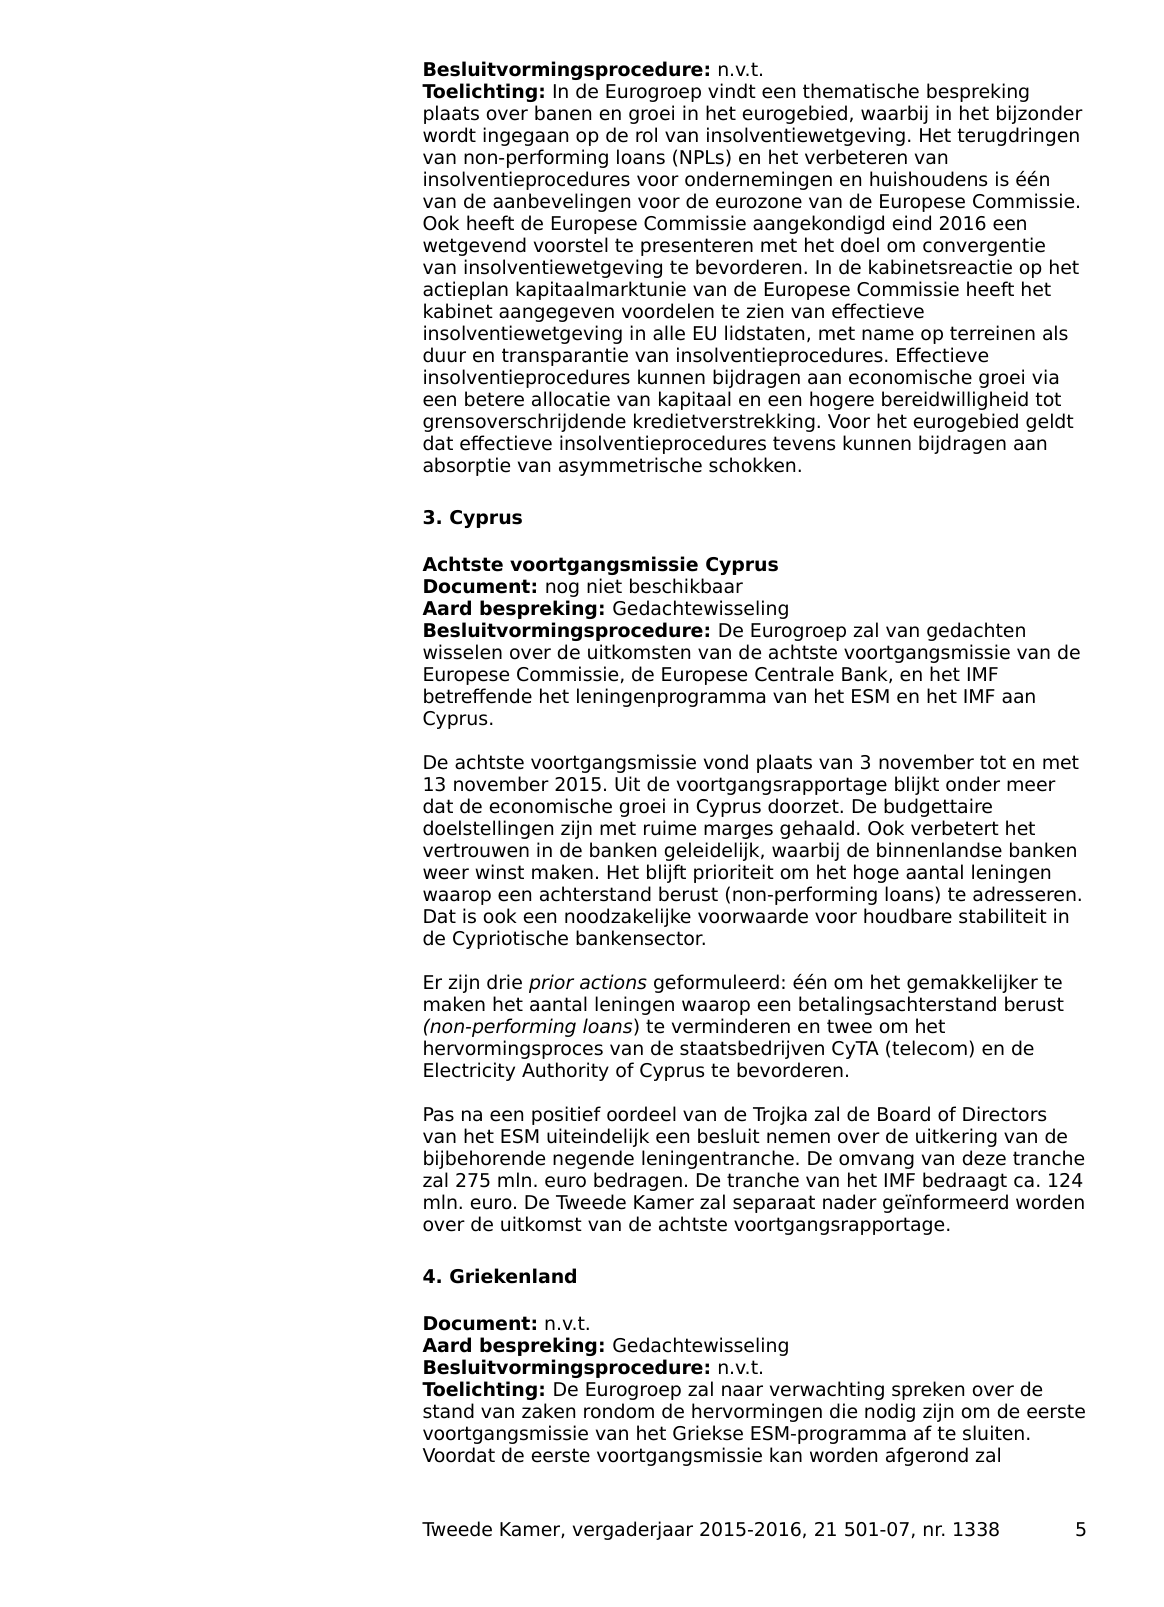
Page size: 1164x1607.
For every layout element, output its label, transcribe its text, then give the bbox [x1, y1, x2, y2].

text De achtste voortgangsmissie vond plaats van 3 november tot en met 13 november 2015. Uit de voortgangsrapportage blijkt onder meer dat de economische groei in Cyprus doorzet. De budgettaire doelstellingen zijn met ruime marges gehaald. Ook verbetert het vertrouwen in de banken geleidelijk, waarbij de binnenlandse banken weer winst maken. Het blijft prioriteit om het hoge aantal leningen waarop een achterstand berust (non-performing loans) te adresseren. Dat is ook een noodzakelijke voorwaarde voor houdbare stabiliteit in de Cypriotische bankensector. [422, 752, 1087, 949]
text Toelichting: In de Eurogroep vindt een thematische bespreking plaats over banen en groei in het eurogebied, waarbij in het bijzonder wordt ingegaan op de rol van insolventiewetgeving. Het terugdringen van non-performing loans (NPLs) en het verbeteren van insolventieprocedures voor ondernemingen en huishoudens is één van de aanbevelingen voor de eurozone van de Europese Commissie. Ook heeft de Europese Commissie aangekondigd eind 2016 een wetgevend voorstel te presenteren met het doel om convergentie van insolventiewetgeving te bevorderen. In de kabinetsreactie op het actieplan kapitaalmarktunie van de Europese Commissie heeft het kabinet aangegeven voordelen te zien van effectieve insolventiewetgeving in alle EU lidstaten, met name op terreinen als duur en transparantie van insolventieprocedures. Effectieve insolventieprocedures kunnen bijdragen aan economische groei via een betere allocatie van kapitaal en een hogere bereidwilligheid tot grensoverschrijdende kredietverstrekking. Voor het eurogebied geldt dat effectieve insolventieprocedures tevens kunnen bijdragen aan absorptie van asymmetrische schokken. [422, 81, 1087, 477]
text Document: n.v.t. [422, 1313, 1087, 1334]
text Besluitvormingsprocedure: n.v.t. [422, 59, 1087, 81]
text Aard bespreking: Gedachtewisseling [422, 1334, 1087, 1357]
subtitle 3. Cyprus [422, 507, 1087, 529]
text Besluitvormingsprocedure: n.v.t. [422, 1357, 1087, 1378]
subtitle 4. Griekenland [422, 1266, 1087, 1288]
text Document: nog niet beschikbaar [422, 576, 1087, 598]
text Toelichting: De Eurogroep zal naar verwachting spreken over de stand van zaken rondom de hervormingen die nodig zijn om de eerste voortgangsmissie van het Griekse ESM-programma af te sluiten. Voordat de eerste voortgangsmissie kan worden afgerond zal [422, 1378, 1087, 1466]
text Besluitvormingsprocedure: De Eurogroep zal van gedachten wisselen over de uitkomsten van de achtste voortgangsmissie van de Europese Commissie, de Europese Centrale Bank, en het IMF betreffende het leningenprogramma van het ESM en het IMF aan Cyprus. [422, 619, 1087, 729]
text Achtste voortgangsmissie Cyprus [422, 554, 1087, 576]
text Er zijn drie prior actions geformuleerd: één om het gemakkelijker te maken het aantal leningen waarop een betalingsachterstand berust (non-performing loans) te verminderen en twee om het hervormingsproces van de staatsbedrijven CyTA (telecom) en de Electricity Authority of Cyprus te bevorderen. [422, 972, 1087, 1082]
text Pas na een positief oordeel van de Trojka zal de Board of Directors van het ESM uiteindelijk een besluit nemen over de uitkering van de bijbehorende negende leningentranche. De omvang van deze tranche zal 275 mln. euro bedragen. De tranche van het IMF bedraagt ca. 124 mln. euro. De Tweede Kamer zal separaat nader geïnformeerd worden over de uitkomst van de achtste voortgangsrapportage. [422, 1104, 1087, 1236]
text Aard bespreking: Gedachtewisseling [422, 598, 1087, 619]
